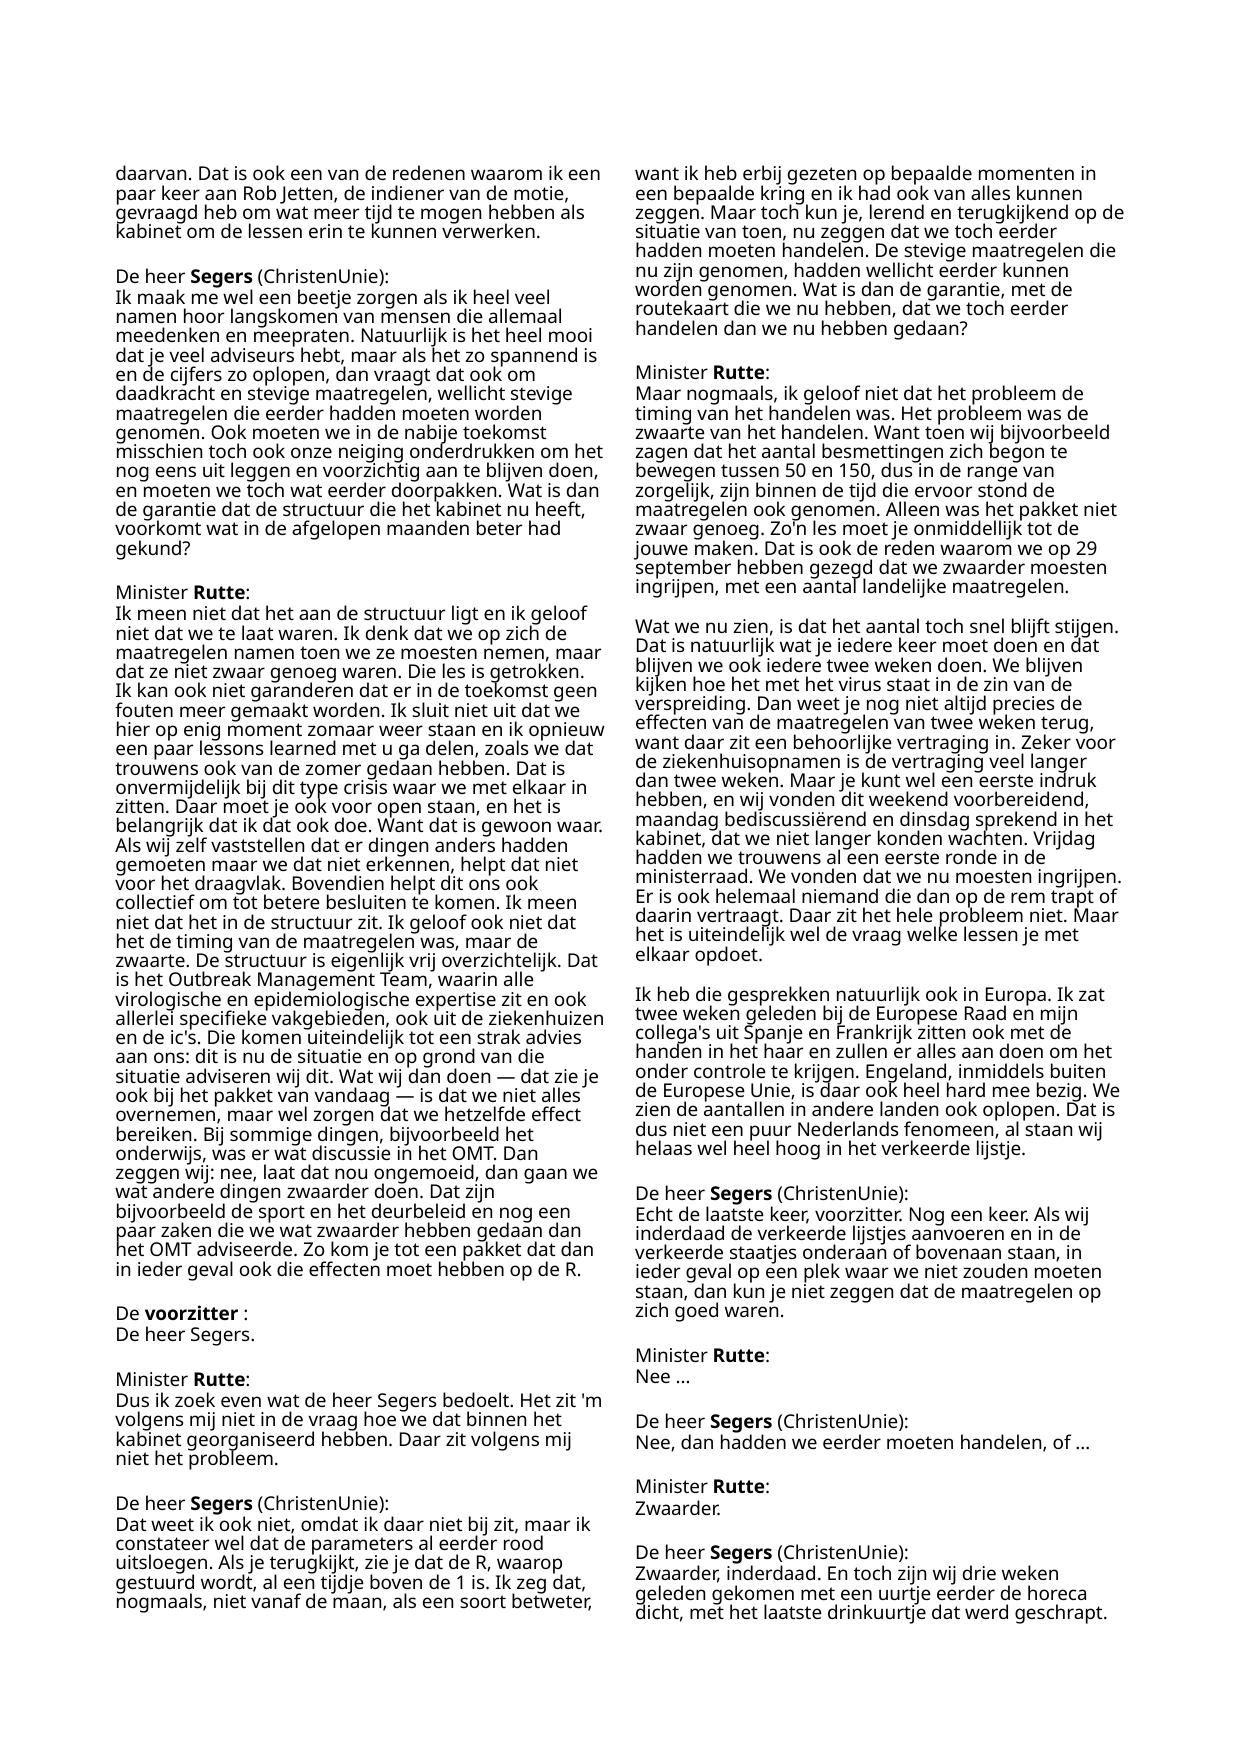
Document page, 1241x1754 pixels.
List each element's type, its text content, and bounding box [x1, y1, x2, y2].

text Ik maak me wel een beetje zorgen als ik heel veel namen hoor langskomen van mensen die allemaal meedenken en meepraten. Natuurlijk is het heel mooi dat je veel adviseurs hebt, maar als het zo spannend is en de cijfers zo oplopen, dan vraagt dat ook om daadkracht en stevige maatregelen, wellicht stevige maatregelen die eerder hadden moeten worden genomen. Ook moeten we in de nabije toekomst misschien toch ook onze neiging onderdrukken om het nog eens uit leggen en voorzichtig aan te blijven doen, en moeten we toch wat eerder doorpakken. Wat is dan de garantie dat de structuur die het kabinet nu heeft, voorkomt wat in de afgelopen maanden beter had gekund? [115, 289, 605, 559]
text De voorzitter : [115, 1301, 605, 1326]
text Zwaarder, inderdaad. En toch zijn wij drie weken geleden gekomen met een uurtje eerder de horeca dicht, met het laatste drinkuurtje dat werd geschrapt. [635, 1565, 1125, 1623]
text Dus ik zoek even wat de heer Segers bedoelt. Het zit 'm volgens mij niet in de vraag hoe we dat binnen het kabinet georganiseerd hebben. Daar zit volgens mij niet het probleem. [115, 1392, 605, 1469]
text De heer Segers (ChristenUnie): [115, 263, 605, 289]
text want ik heb erbij gezeten op bepaalde momenten in een bepaalde kring en ik had ook van alles kunnen zeggen. Maar toch kun je, lerend en terugkijkend op de situatie van toen, nu zeggen dat we toch eerder hadden moeten handelen. De stevige maatregelen die nu zijn genomen, hadden wellicht eerder kunnen worden genomen. Wat is dan de garantie, met de routekaart die we nu hebben, dat we toch eerder handelen dan we nu hebben gedaan? [635, 165, 1125, 339]
text Minister Rutte: [115, 1366, 605, 1392]
text Nee, dan hadden we eerder moeten handelen, of … [635, 1434, 1125, 1453]
text Ik meen niet dat het aan de structuur ligt en ik geloof niet dat we te laat waren. Ik denk dat we op zich de maatregelen namen toen we ze moesten nemen, maar dat ze niet zwaar genoeg waren. Die les is getrokken. Ik kan ook niet garanderen dat er in de toekomst geen fouten meer gemaakt worden. Ik sluit niet uit dat we hier op enig moment zomaar weer staan en ik opnieuw een paar lessons learned met u ga delen, zoals we dat trouwens ook van de zomer gedaan hebben. Dat is onvermijdelijk bij dit type crisis waar we met elkaar in zitten. Daar moet je ook voor open staan, en het is belangrijk dat ik dat ook doe. Want dat is gewoon waar. Als wij zelf vaststellen dat er dingen anders hadden gemoeten maar we dat niet erkennen, helpt dat niet voor het draagvlak. Bovendien helpt dit ons ook collectief om tot betere besluiten te komen. Ik meen niet dat het in de structuur zit. Ik geloof ook niet dat het de timing van de maatregelen was, maar de zwaarte. De structuur is eigenlijk vrij overzichtelijk. Dat is het Outbreak Management Team, waarin alle virologische en epidemiologische expertise zit en ook allerlei specifieke vakgebieden, ook uit de ziekenhuizen en de ic's. Die komen uiteindelijk tot een strak advies aan ons: dit is nu de situatie en op grond van die situatie adviseren wij dit. Wat wij dan doen — dat zie je ook bij het pakket van vandaag — is dat we niet alles overnemen, maar wel zorgen dat we hetzelfde effect bereiken. Bij sommige dingen, bijvoorbeeld het onderwijs, was er wat discussie in het OMT. Dan zeggen wij: nee, laat dat nou ongemoeid, dan gaan we wat andere dingen zwaarder doen. Dat zijn bijvoorbeeld de sport en het deurbeleid en nog een paar zaken die we wat zwaarder hebben gedaan dan het OMT adviseerde. Zo kom je tot een pakket dat dan in ieder geval ook die effecten moet hebben op de R. [115, 605, 605, 1280]
text De heer Segers. [115, 1326, 605, 1346]
text De heer Segers (ChristenUnie): [115, 1490, 605, 1516]
text De heer Segers (ChristenUnie): [635, 1539, 1125, 1565]
text Maar nogmaals, ik geloof niet dat het probleem de timing van het handelen was. Het probleem was de zwaarte van het handelen. Want toen wij bijvoorbeeld zagen dat het aantal besmettingen zich begon te bewegen tussen 50 en 150, dus in de range van zorgelijk, zijn binnen de tijd die ervoor stond de maatregelen ook genomen. Alleen was het pakket niet zwaar genoeg. Zo'n les moet je onmiddellijk tot de jouwe maken. Dat is ook de reden waarom we op 29 september hebben gezegd dat we zwaarder moesten ingrijpen, met een aantal landelijke maatregelen. [635, 385, 1125, 597]
text daarvan. Dat is ook een van de redenen waarom ik een paar keer aan Rob Jetten, de indiener van de motie, gevraagd heb om wat meer tijd te mogen hebben als kabinet om de lessen erin te kunnen verwerken. [115, 165, 605, 242]
text Nee … [635, 1368, 1125, 1387]
text Dat weet ik ook niet, omdat ik daar niet bij zit, maar ik constateer wel dat de parameters al eerder rood uitsloegen. Als je terugkijkt, zie je dat de R, waarop gestuurd wordt, al een tijdje boven de 1 is. Ik zeg dat, nogmaals, niet vanaf de maan, als een soort betweter, [115, 1516, 605, 1612]
text Minister Rutte: [635, 359, 1125, 385]
text Echt de laatste keer, voorzitter. Nog een keer. Als wij inderdaad de verkeerde lijstjes aanvoeren en in de verkeerde staatjes onderaan of bovenaan staan, in ieder geval op een plek waar we niet zouden moeten staan, dan kun je niet zeggen dat de maatregelen op zich goed waren. [635, 1206, 1125, 1321]
text De heer Segers (ChristenUnie): [635, 1408, 1125, 1434]
text De heer Segers (ChristenUnie): [635, 1180, 1125, 1206]
text Ik heb die gesprekken natuurlijk ook in Europa. Ik zat twee weken geleden bij de Europese Raad en mijn collega's uit Spanje en Frankrijk zitten ook met de handen in het haar en zullen er alles aan doen om het onder controle te krijgen. Engeland, inmiddels buiten de Europese Unie, is daar ook heel hard mee bezig. We zien de aantallen in andere landen ook oplopen. Dat is dus niet een puur Nederlands fenomeen, al staan wij helaas wel heel hoog in het verkeerde lijstje. [635, 986, 1125, 1159]
text Zwaarder. [635, 1499, 1125, 1519]
text Wat we nu zien, is dat het aantal toch snel blijft stijgen. Dat is natuurlijk wat je iedere keer moet doen en dat blijven we ook iedere twee weken doen. We blijven kijken hoe het met het virus staat in de zin van de verspreiding. Dan weet je nog niet altijd precies de effecten van de maatregelen van twee weken terug, want daar zit een behoorlijke vertraging in. Zeker voor de ziekenhuisopnamen is de vertraging veel langer dan twee weken. Maar je kunt wel een eerste indruk hebben, en wij vonden dit weekend voorbereidend, maandag bediscussiërend en dinsdag sprekend in het kabinet, dat we niet langer konden wachten. Vrijdag hadden we trouwens al een eerste ronde in de ministerraad. We vonden dat we nu moesten ingrijpen. Er is ook helemaal niemand die dan op de rem trapt of daarin vertraagt. Daar zit het hele probleem niet. Maar het is uiteindelijk wel de vraag welke lessen je met elkaar opdoet. [635, 618, 1125, 965]
text Minister Rutte: [115, 579, 605, 605]
text Minister Rutte: [635, 1474, 1125, 1499]
text Minister Rutte: [635, 1342, 1125, 1368]
